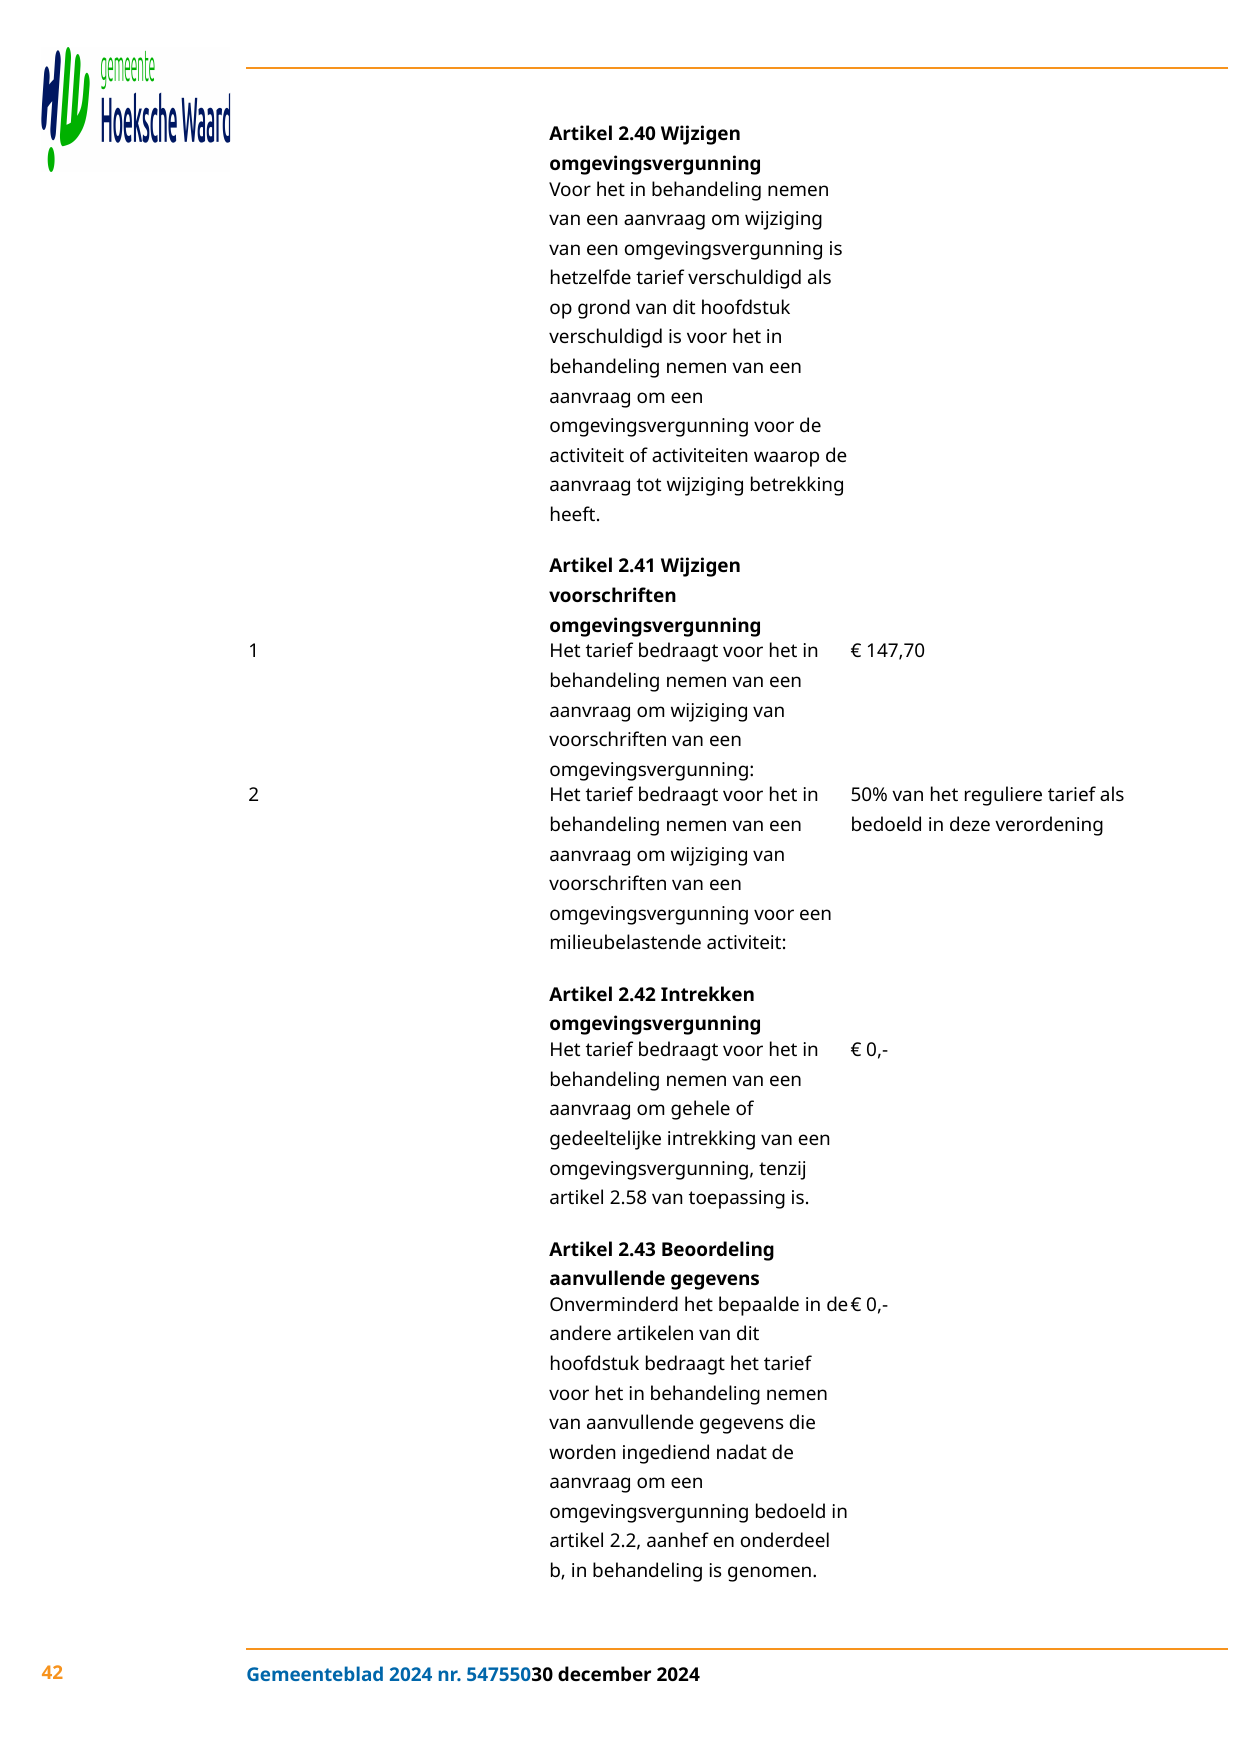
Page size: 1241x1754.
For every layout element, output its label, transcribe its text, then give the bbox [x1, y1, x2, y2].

table_cell Het tarief bedraagt voor het in behandeling nemen van een aanvraag om wijziging van voorschriften van een omgevingsvergunning: [549, 638, 850, 782]
table_cell [850, 527, 1152, 553]
table_cell [248, 1291, 549, 1583]
table_cell [248, 527, 549, 553]
table_cell Onverminderd het bepaalde in de andere artikelen van dit hoofdstuk bedraagt het tarief voor het in behandeling nemen van aanvullende gegevens die worden ingediend nadat de aanvraag om een omgevingsvergunning bedoeld in artikel 2.2, aanhef en onderdeel b, in behandeling is genomen. [549, 1291, 850, 1583]
table_cell Artikel 2.42 Intrekken omgevingsvergunning [549, 981, 850, 1036]
table_cell € 147,70 [850, 638, 1152, 782]
table_cell [549, 95, 850, 121]
table_cell € 0,- [850, 1036, 1152, 1210]
table_cell 2 [248, 782, 549, 955]
table_cell [248, 176, 549, 527]
table_cell [248, 1583, 549, 1609]
table_cell [850, 1236, 1152, 1291]
table_cell [850, 95, 1152, 121]
table_cell Artikel 2.40 Wijzigen omgevingsvergunning [549, 121, 850, 176]
table_cell [248, 553, 549, 638]
table_cell Het tarief bedraagt voor het in behandeling nemen van een aanvraag om wijziging van voorschriften van een omgevingsvergunning voor een milieubelastende activiteit: [549, 782, 850, 955]
table_cell 1 [248, 638, 549, 782]
table_cell [248, 121, 549, 176]
picture [41, 47, 231, 172]
table_cell [850, 955, 1152, 981]
table_cell [850, 981, 1152, 1036]
table_cell [248, 981, 549, 1036]
table_cell [850, 121, 1152, 176]
table_cell [850, 176, 1152, 527]
table_cell [248, 1036, 549, 1210]
table_cell € 0,- [850, 1291, 1152, 1583]
table_cell [248, 95, 549, 121]
table_cell 50% van het reguliere tarief als bedoeld in deze verordening [850, 782, 1152, 955]
table_cell Het tarief bedraagt voor het in behandeling nemen van een aanvraag om gehele of gedeeltelijke intrekking van een omgevingsvergunning, tenzij artikel 2.58 van toepassing is. [549, 1036, 850, 1210]
table_cell Artikel 2.41 Wijzigen voorschriften omgevingsvergunning [549, 553, 850, 638]
table_cell [549, 527, 850, 553]
table_cell [850, 1210, 1152, 1236]
table_cell [549, 1583, 850, 1609]
table_cell [248, 1210, 549, 1236]
table_cell [549, 1210, 850, 1236]
table_cell [248, 955, 549, 981]
table_cell [549, 955, 850, 981]
table_cell Voor het in behandeling nemen van een aanvraag om wijziging van een omgevingsvergunning is hetzelfde tarief verschuldigd als op grond van dit hoofdstuk verschuldigd is voor het in behandeling nemen van een aanvraag om een omgevingsvergunning voor de activiteit of activiteiten waarop de aanvraag tot wijziging betrekking heeft. [549, 176, 850, 527]
table_cell Artikel 2.43 Beoordeling aanvullende gegevens [549, 1236, 850, 1291]
table_cell [248, 1236, 549, 1291]
table_cell [850, 1583, 1152, 1609]
table_cell [850, 553, 1152, 638]
